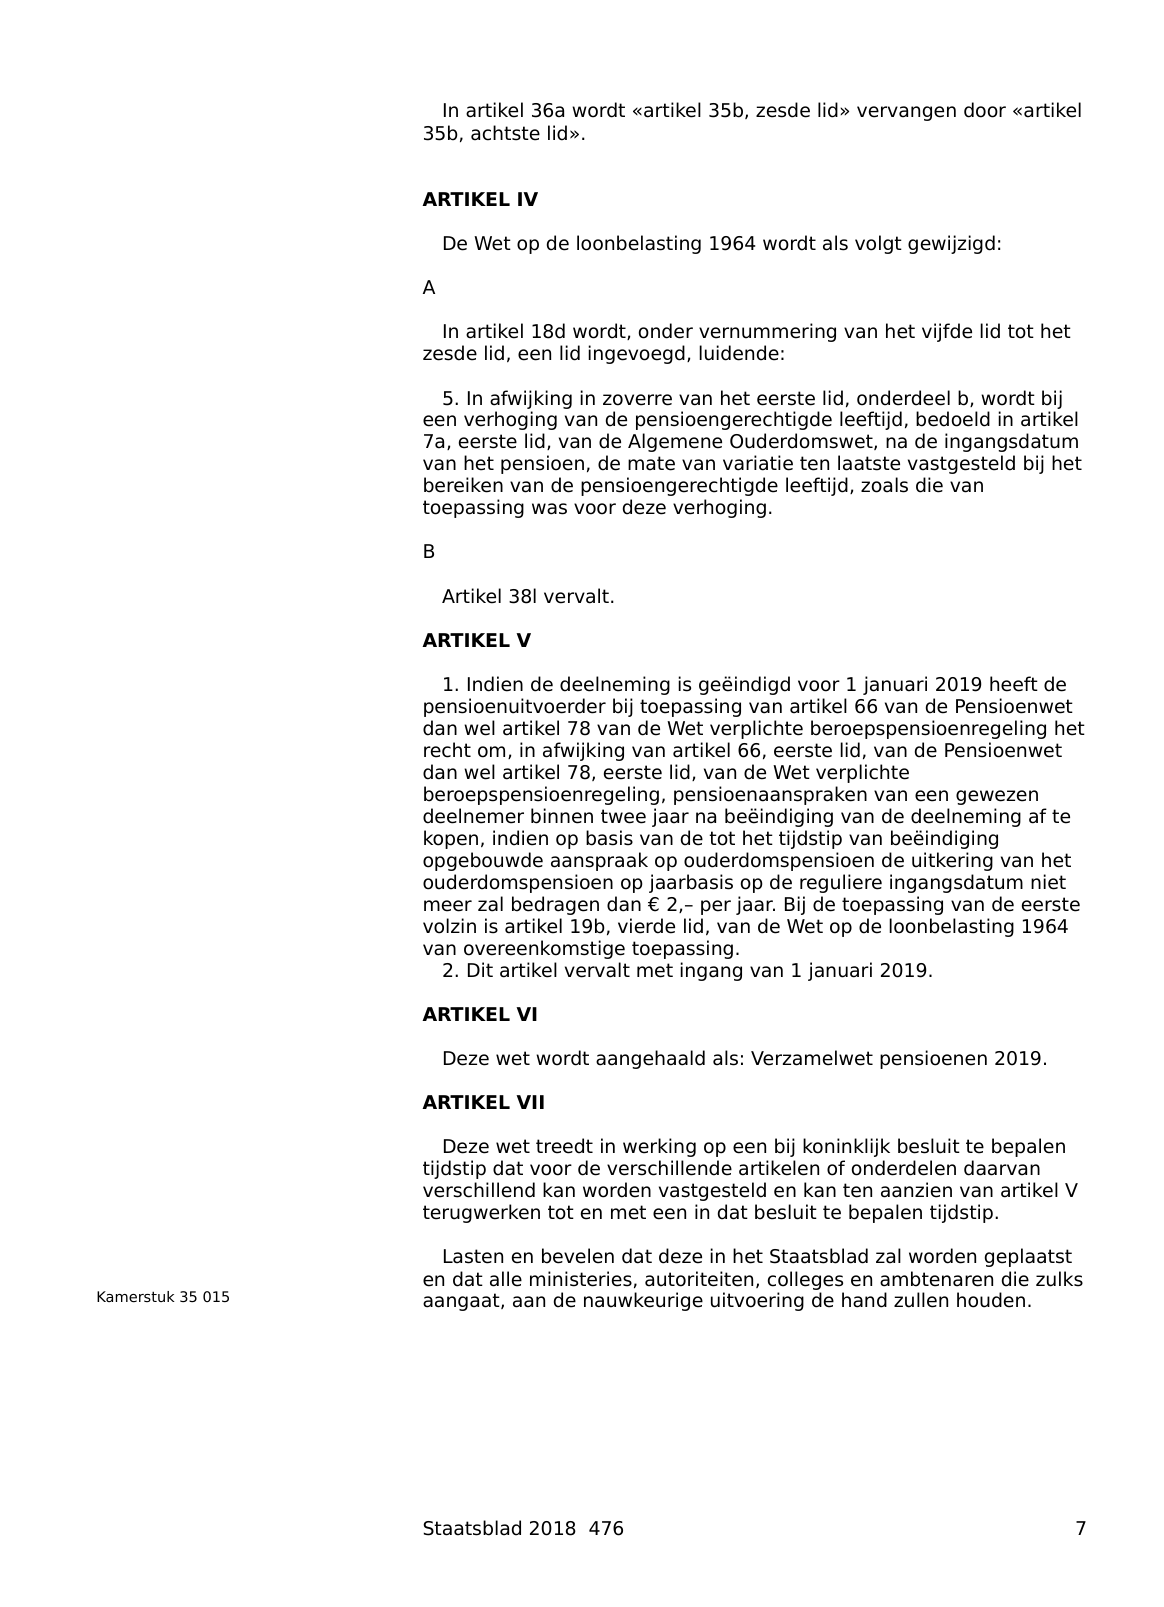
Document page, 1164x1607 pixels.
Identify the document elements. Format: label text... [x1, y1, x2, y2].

text 2. Dit artikel vervalt met ingang van 1 januari 2019. [422, 960, 1087, 982]
text In artikel 18d wordt, onder vernummering van het vijfde lid tot het zesde lid, een lid ingevoegd, luidende: [422, 321, 1087, 365]
text 5. In afwijking in zoverre van het eerste lid, onderdeel b, wordt bij een verhoging van de pensioengerechtigde leeftijd, bedoeld in artikel 7a, eerste lid, van de Algemene Ouderdomswet, na de ingangsdatum van het pensioen, de mate van variatie ten laatste vastgesteld bij het bereiken van de pensioengerechtigde leeftijd, zoals die van toepassing was voor deze verhoging. [422, 387, 1087, 519]
text Kamerstuk 35 015 [77, 1289, 396, 1306]
subtitle ARTIKEL V [422, 630, 1087, 652]
text 1. Indien de deelneming is geëindigd voor 1 januari 2019 heeft de pensioenuitvoerder bij toepassing van artikel 66 van de Pensioenwet dan wel artikel 78 van de Wet verplichte beroepspensioenregeling het recht om, in afwijking van artikel 66, eerste lid, van de Pensioenwet dan wel artikel 78, eerste lid, van de Wet verplichte beroepspensioenregeling, pensioenaanspraken van een gewezen deelnemer binnen twee jaar na beëindiging van de deelneming af te kopen, indien op basis van de tot het tijdstip van beëindiging opgebouwde aanspraak op ouderdomspensioen de uitkering van het ouderdomspensioen op jaarbasis op de reguliere ingangsdatum niet meer zal bedragen dan € 2,– per jaar. Bij de toepassing van de eerste volzin is artikel 19b, vierde lid, van de Wet op de loonbelasting 1964 van overeenkomstige toepassing. [422, 674, 1087, 960]
text De Wet op de loonbelasting 1964 wordt als volgt gewijzigd: [422, 233, 1087, 255]
text Deze wet wordt aangehaald als: Verzamelwet pensioenen 2019. [422, 1048, 1087, 1070]
text In artikel 36a wordt «artikel 35b, zesde lid» vervangen door «artikel 35b, achtste lid». [422, 100, 1087, 144]
text B [422, 541, 1087, 563]
subtitle ARTIKEL IV [422, 189, 1087, 211]
text Artikel 38l vervalt. [422, 586, 1087, 608]
subtitle ARTIKEL VII [422, 1092, 1087, 1114]
subtitle ARTIKEL VI [422, 1004, 1087, 1026]
text A [422, 277, 1087, 299]
text Lasten en bevelen dat deze in het Staatsblad zal worden geplaatst en dat alle ministeries, autoriteiten, colleges en ambtenaren die zulks aangaat, aan de nauwkeurige uitvoering de hand zullen houden. [422, 1246, 1087, 1312]
text Deze wet treedt in werking op een bij koninklijk besluit te bepalen tijdstip dat voor de verschillende artikelen of onderdelen daarvan verschillend kan worden vastgesteld en kan ten aanzien van artikel V terugwerken tot en met een in dat besluit te bepalen tijdstip. [422, 1136, 1087, 1224]
